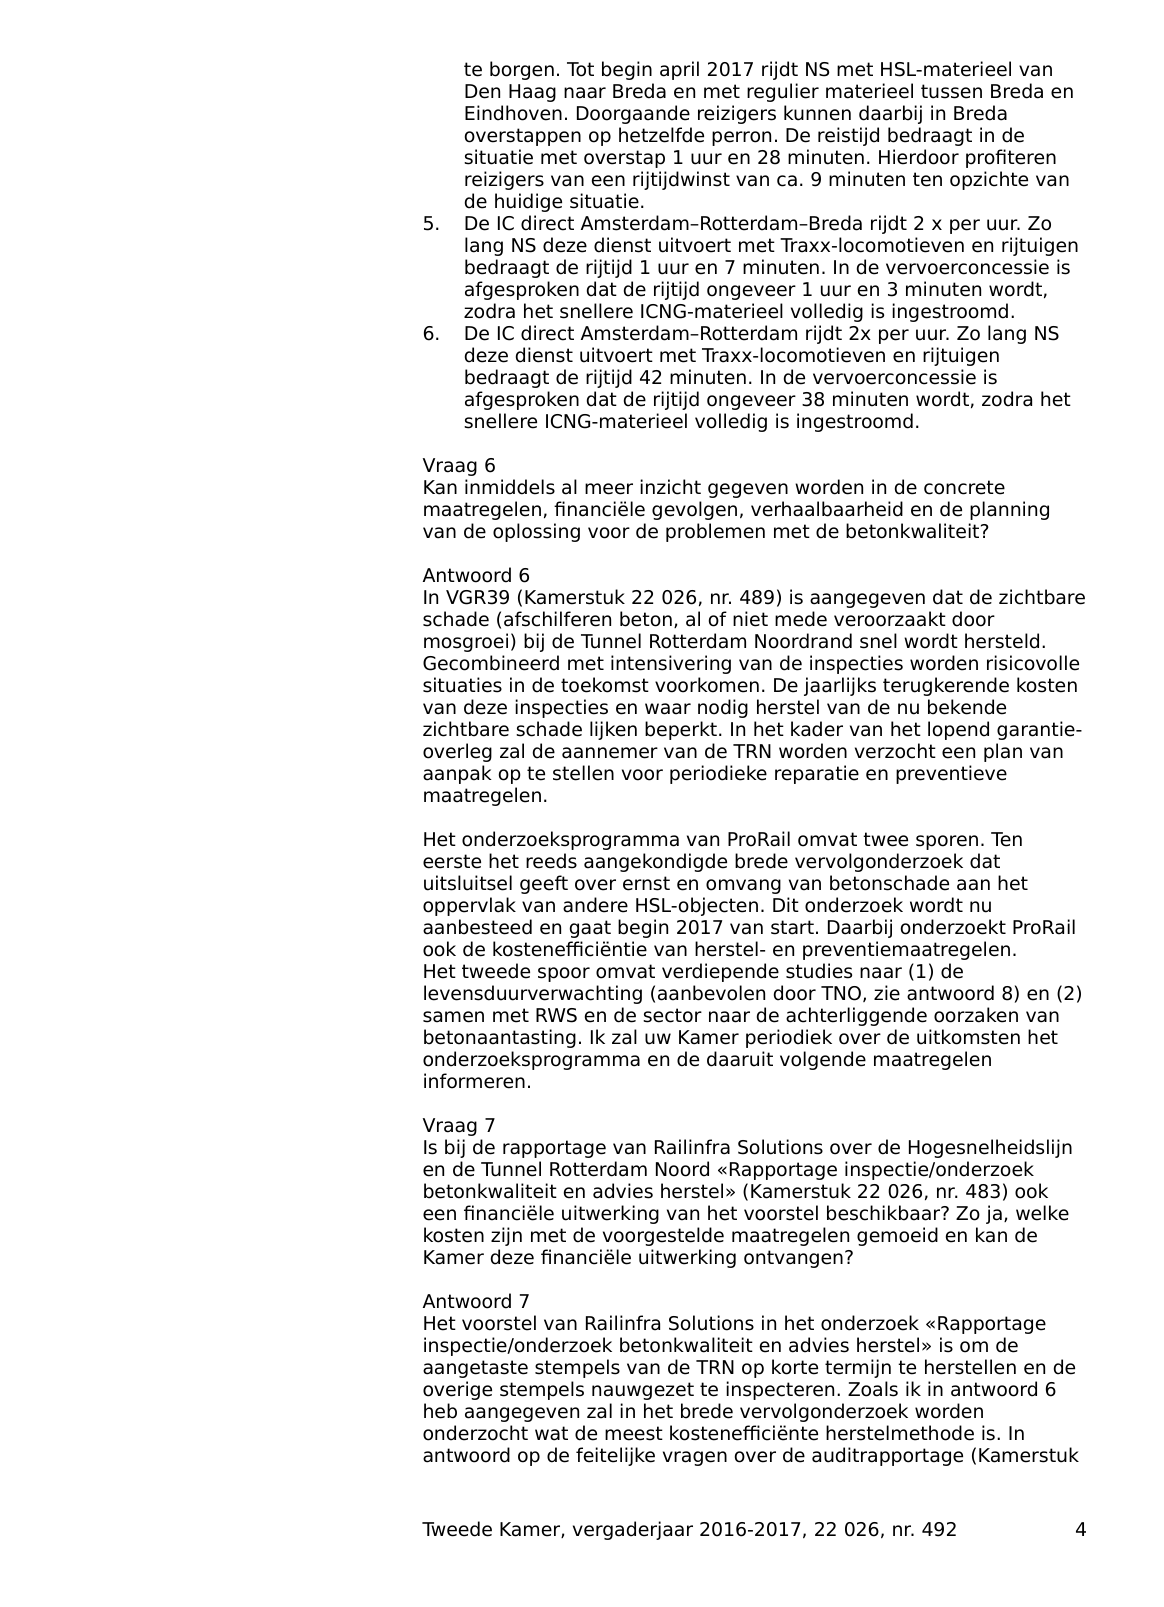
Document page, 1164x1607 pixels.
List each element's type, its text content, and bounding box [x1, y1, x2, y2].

text Het tweede spoor omvat verdiepende studies naar (1) de levensduurverwachting (aanbevolen door TNO, zie antwoord 8) en (2) samen met RWS en de sector naar de achterliggende oorzaken van betonaantasting. Ik zal uw Kamer periodiek over de uitkomsten het onderzoeksprogramma en de daaruit volgende maatregelen informeren. [422, 961, 1087, 1093]
text Het onderzoeksprogramma van ProRail omvat twee sporen. Ten eerste het reeds aangekondigde brede vervolgonderzoek dat uitsluitsel geeft over ernst en omvang van betonschade aan het oppervlak van andere HSL-objecten. Dit onderzoek wordt nu aanbesteed en gaat begin 2017 van start. Daarbij onderzoekt ProRail ook de kostenefficiëntie van herstel- en preventiemaatregelen. [422, 829, 1087, 961]
text Antwoord 6 [422, 565, 1087, 587]
text Vraag 6 [422, 455, 1087, 477]
text te borgen. Tot begin april 2017 rijdt NS met HSL-materieel van Den Haag naar Breda en met regulier materieel tussen Breda en Eindhoven. Doorgaande reizigers kunnen daarbij in Breda overstappen op hetzelfde perron. De reistijd bedraagt in de situatie met overstap 1 uur en 28 minuten. Hierdoor profiteren reizigers van een rijtijdwinst van ca. 9 minuten ten opzichte van de huidige situatie. [422, 59, 1087, 213]
text 5. De IC direct Amsterdam–Rotterdam–Breda rijdt 2 x per uur. Zo lang NS deze dienst uitvoert met Traxx-locomotieven en rijtuigen bedraagt de rijtijd 1 uur en 7 minuten. In de vervoerconcessie is afgesproken dat de rijtijd ongeveer 1 uur en 3 minuten wordt, zodra het snellere ICNG-materieel volledig is ingestroomd. [422, 213, 1087, 323]
text Het voorstel van Railinfra Solutions in het onderzoek «Rapportage inspectie/onderzoek betonkwaliteit en advies herstel» is om de aangetaste stempels van de TRN op korte termijn te herstellen en de overige stempels nauwgezet te inspecteren. Zoals ik in antwoord 6 heb aangegeven zal in het brede vervolgonderzoek worden onderzocht wat de meest kostenefficiënte herstelmethode is. In antwoord op de feitelijke vragen over de auditrapportage (Kamerstuk [422, 1313, 1087, 1467]
text Vraag 7 [422, 1115, 1087, 1137]
text Antwoord 7 [422, 1291, 1087, 1313]
text Is bij de rapportage van Railinfra Solutions over de Hogesnelheidslijn en de Tunnel Rotterdam Noord «Rapportage inspectie/onderzoek betonkwaliteit en advies herstel» (Kamerstuk 22 026, nr. 483) ook een financiële uitwerking van het voorstel beschikbaar? Zo ja, welke kosten zijn met de voorgestelde maatregelen gemoeid en kan de Kamer deze financiële uitwerking ontvangen? [422, 1137, 1087, 1269]
text 6. De IC direct Amsterdam–Rotterdam rijdt 2x per uur. Zo lang NS deze dienst uitvoert met Traxx-locomotieven en rijtuigen bedraagt de rijtijd 42 minuten. In de vervoerconcessie is afgesproken dat de rijtijd ongeveer 38 minuten wordt, zodra het snellere ICNG-materieel volledig is ingestroomd. [422, 323, 1087, 433]
text In VGR39 (Kamerstuk 22 026, nr. 489) is aangegeven dat de zichtbare schade (afschilferen beton, al of niet mede veroorzaakt door mosgroei) bij de Tunnel Rotterdam Noordrand snel wordt hersteld. Gecombineerd met intensivering van de inspecties worden risicovolle situaties in de toekomst voorkomen. De jaarlijks terugkerende kosten van deze inspecties en waar nodig herstel van de nu bekende zichtbare schade lijken beperkt. In het kader van het lopend garantie-overleg zal de aannemer van de TRN worden verzocht een plan van aanpak op te stellen voor periodieke reparatie en preventieve maatregelen. [422, 587, 1087, 807]
text Kan inmiddels al meer inzicht gegeven worden in de concrete maatregelen, financiële gevolgen, verhaalbaarheid en de planning van de oplossing voor de problemen met de betonkwaliteit? [422, 477, 1087, 543]
